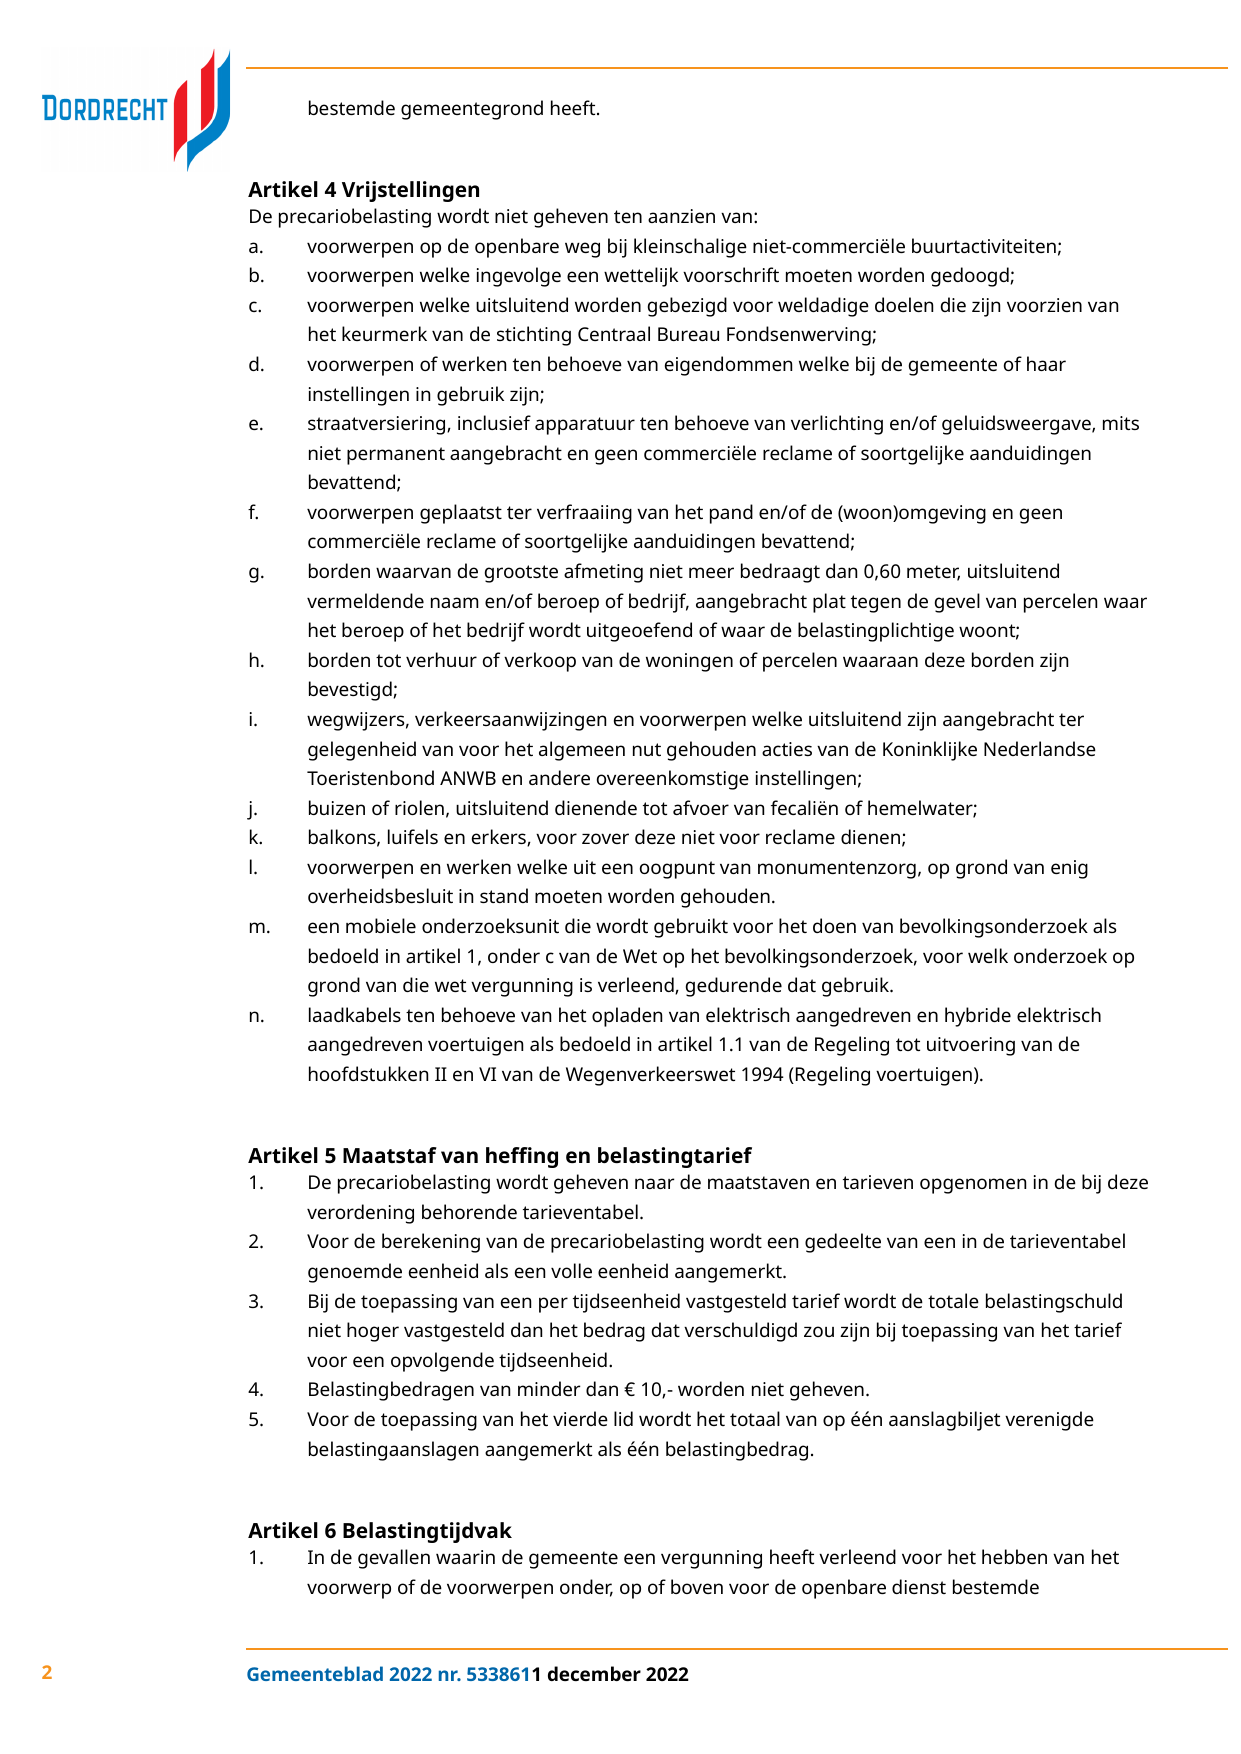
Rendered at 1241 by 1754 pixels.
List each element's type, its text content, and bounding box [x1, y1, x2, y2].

list voorwerpen welke uitsluitend worden gebezigd voor weldadige doelen die zijn voorzien van het keurmerk van de stichting Centraal Bureau Fondsenwerving; [248, 292, 1152, 347]
list Belastingbedragen van minder dan € 10,- worden niet geheven. [248, 1377, 1152, 1402]
list balkons, luifels en erkers, voor zover deze niet voor reclame dienen; [248, 824, 1152, 850]
list Voor de toepassing van het vierde lid wordt het totaal van op één aanslagbiljet verenigde belastingaanslagen aangemerkt als één belastingbedrag. [248, 1406, 1152, 1462]
text Artikel 5 Maatstaf van heffing en belastingtarief [248, 1141, 1152, 1169]
list laadkabels ten behoeve van het opladen van elektrisch aangedreven en hybride elektrisch aangedreven voertuigen als bedoeld in artikel 1.1 van de Regeling tot uitvoering van de hoofdstukken II en VI van de Wegenverkeerswet 1994 (Regeling voertuigen). [248, 1002, 1152, 1087]
list voorwerpen en werken welke uit een oogpunt van monumentenzorg, op grond van enig overheidsbesluit in stand moeten worden gehouden. [248, 854, 1152, 909]
list borden waarvan de grootste afmeting niet meer bedraagt dan 0,60 meter, uitsluitend vermeldende naam en/of beroep of bedrijf, aangebracht plat tegen de gevel van percelen waar het beroep of het bedrijf wordt uitgeoefend of waar de belastingplichtige woont; [248, 558, 1152, 643]
list De precariobelasting wordt geheven naar de maatstaven en tarieven opgenomen in de bij deze verordening behorende tarieventabel. [248, 1169, 1152, 1225]
list wegwijzers, verkeersaanwijzingen en voorwerpen welke uitsluitend zijn aangebracht ter gelegenheid van voor het algemeen nut gehouden acties van de Koninklijke Nederlandse Toeristenbond ANWB en andere overeenkomstige instellingen; [248, 706, 1152, 791]
text De precariobelasting wordt niet geheven ten aanzien van: [248, 203, 1152, 229]
list straatversiering, inclusief apparatuur ten behoeve van verlichting en/of geluidsweergave, mits niet permanent aangebracht en geen commerciële reclame of soortgelijke aanduidingen bevattend; [248, 410, 1152, 495]
list Voor de berekening van de precariobelasting wordt een gedeelte van een in de tarieventabel genoemde eenheid als een volle eenheid aangemerkt. [248, 1229, 1152, 1284]
list buizen of riolen, uitsluitend dienende tot afvoer van fecaliën of hemelwater; [248, 795, 1152, 821]
list een mobiele onderzoeksunit die wordt gebruikt voor het doen van bevolkingsonderzoek als bedoeld in artikel 1, onder c van de Wet op het bevolkingsonderzoek, voor welk onderzoek op grond van die wet vergunning is verleend, gedurende dat gebruik. [248, 913, 1152, 998]
text Artikel 6 Belastingtijdvak [248, 1516, 1152, 1544]
list voorwerpen welke ingevolge een wettelijk voorschrift moeten worden gedoogd; [248, 262, 1152, 288]
list voorwerpen of werken ten behoeve van eigendommen welke bij de gemeente of haar instellingen in gebruik zijn; [248, 351, 1152, 406]
list In de gevallen waarin de gemeente een vergunning heeft verleend voor het hebben van het voorwerp of de voorwerpen onder, op of boven voor de openbare dienst bestemde [248, 1544, 1152, 1599]
picture [41, 47, 231, 172]
list bestemde gemeentegrond heeft. [248, 95, 1152, 121]
list borden tot verhuur of verkoop van de woningen of percelen waaraan deze borden zijn bevestigd; [248, 647, 1152, 702]
text Artikel 4 Vrijstellingen [248, 175, 1152, 203]
list voorwerpen geplaatst ter verfraaiing van het pand en/of de (woon)omgeving en geen commerciële reclame of soortgelijke aanduidingen bevattend; [248, 499, 1152, 554]
list Bij de toepassing van een per tijdseenheid vastgesteld tarief wordt de totale belastingschuld niet hoger vastgesteld dan het bedrag dat verschuldigd zou zijn bij toepassing van het tarief voor een opvolgende tijdseenheid. [248, 1288, 1152, 1373]
list voorwerpen op de openbare weg bij kleinschalige niet-commerciële buurtactiviteiten; [248, 233, 1152, 258]
